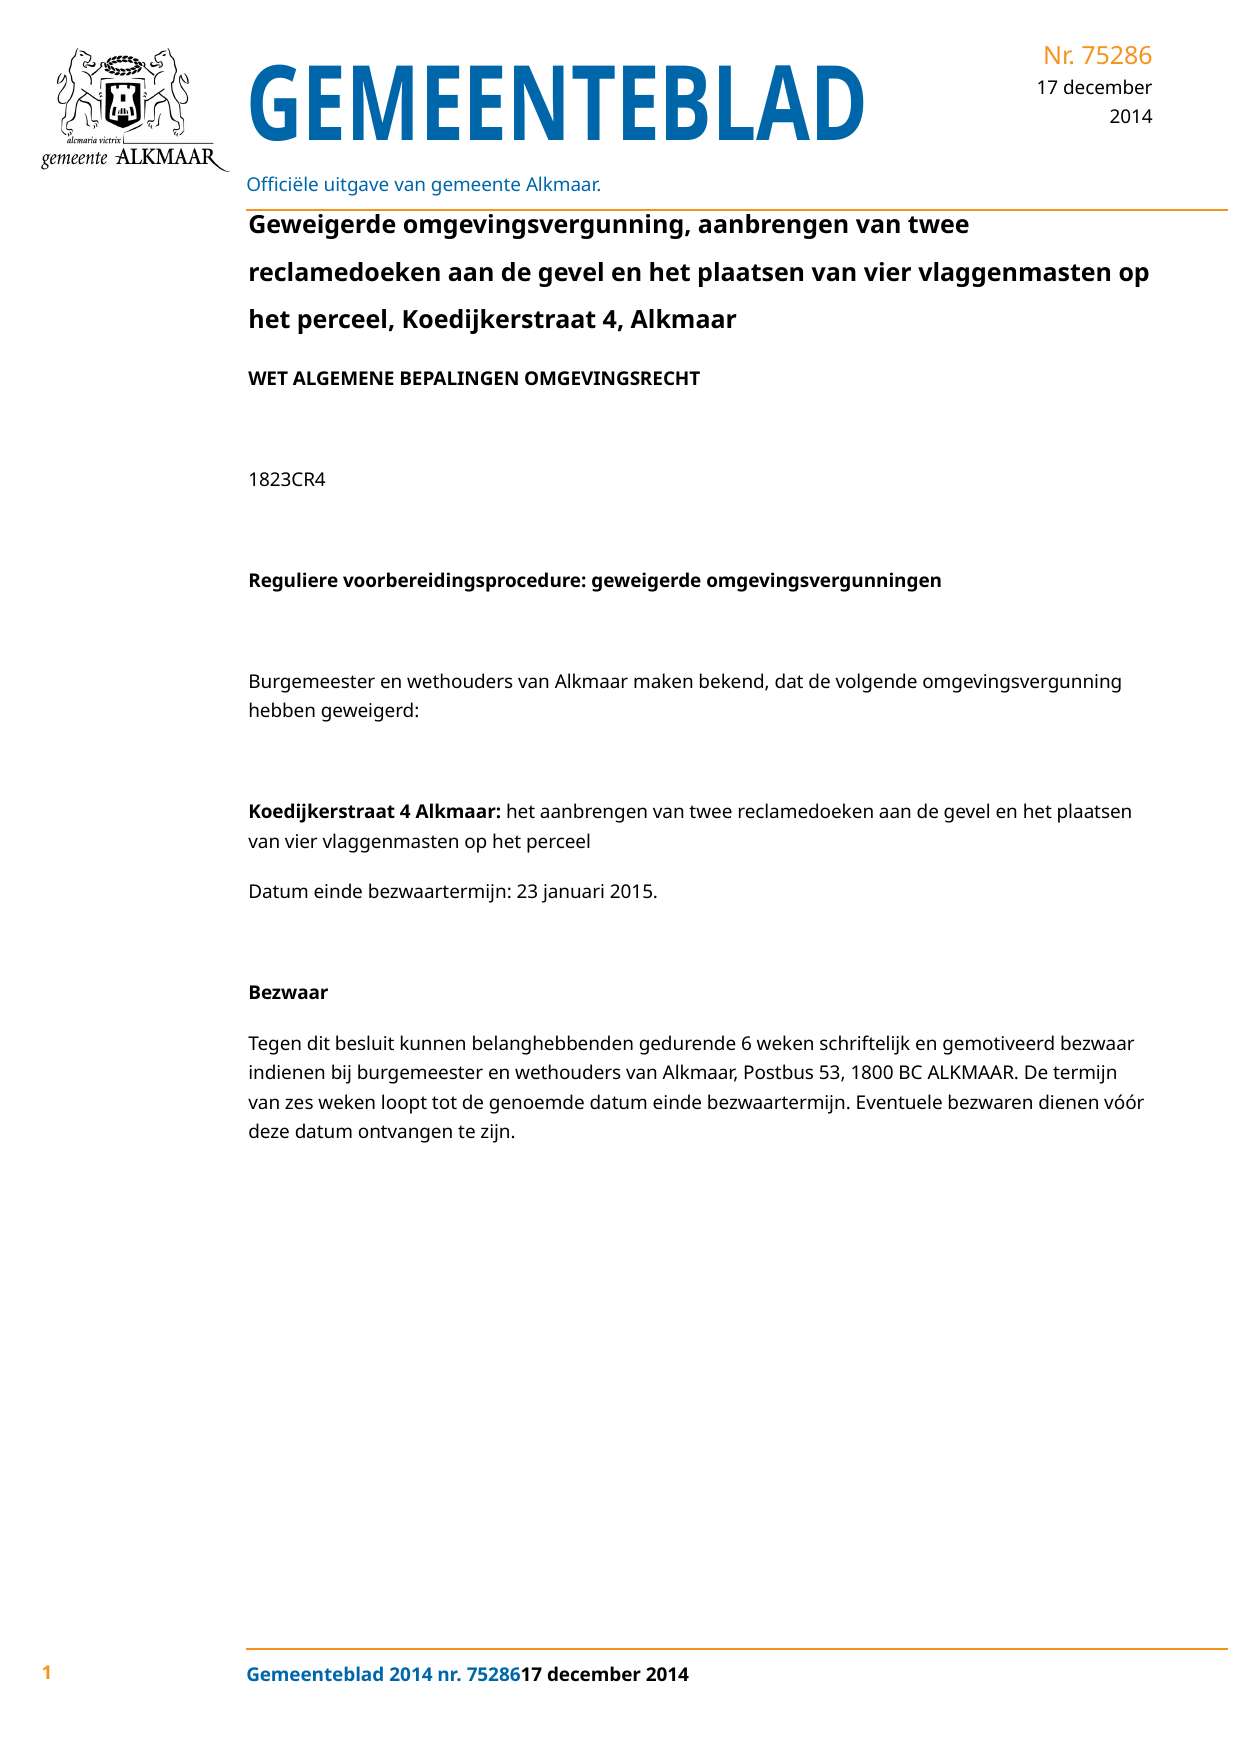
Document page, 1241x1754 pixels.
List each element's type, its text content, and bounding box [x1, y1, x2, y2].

text Tegen dit besluit kunnen belanghebbenden gedurende 6 weken schriftelijk en gemotiveerd bezwaar indienen bij burgemeester en wethouders van Alkmaar, Postbus 53, 1800 BC ALKMAAR. De termijn van zes weken loopt tot de genoemde datum einde bezwaartermijn. Eventuele bezwaren dienen vóór deze datum ontvangen te zijn. [248, 1030, 1152, 1144]
text 1823CR4 [248, 466, 1152, 492]
picture [41, 47, 231, 172]
text WET ALGEMENE BEPALINGEN OMGEVINGSRECHT [248, 366, 1152, 391]
text Reguliere voorbereidingsprocedure: geweigerde omgevingsvergunningen [248, 567, 1152, 593]
text Bezwaar [248, 979, 1152, 1005]
text Koedijkerstraat 4 Alkmaar: het aanbrengen van twee reclamedoeken aan de gevel en het plaatsen van vier vlaggenmasten op het perceel [248, 798, 1152, 854]
text Burgemeester en wethouders van Alkmaar maken bekend, dat de volgende omgevingsvergunning hebben geweigerd: [248, 668, 1152, 723]
text Geweigerde omgevingsvergunning, aanbrengen van twee reclamedoeken aan de gevel en het plaatsen van vier vlaggenmasten op het perceel, Koedijkerstraat 4, Alkmaar [248, 211, 1152, 336]
text Datum einde bezwaartermijn: 23 januari 2015. [248, 878, 1152, 904]
